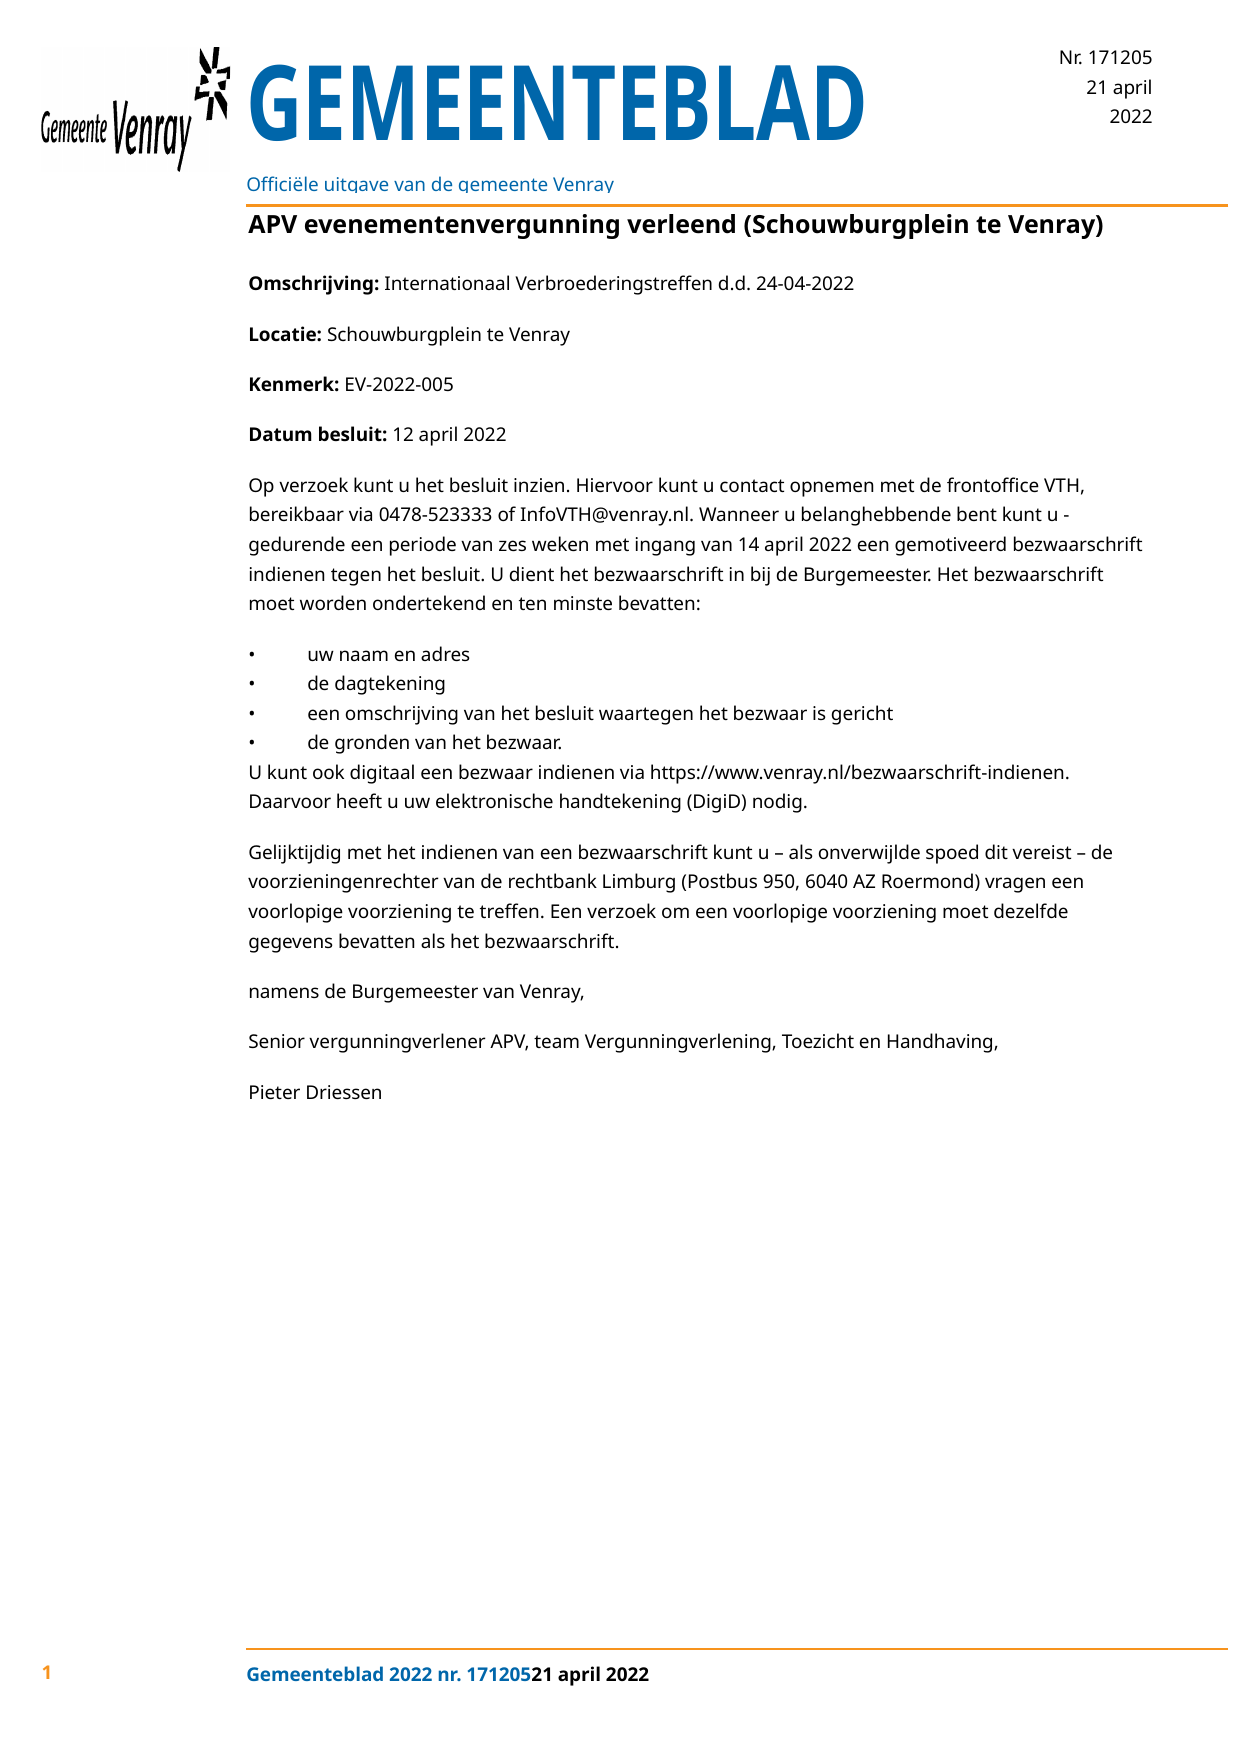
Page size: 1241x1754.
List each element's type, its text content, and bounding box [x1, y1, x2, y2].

text Senior vergunningverlener APV, team Vergunningverlening, Toezicht en Handhaving, [248, 1029, 1152, 1054]
text Omschrijving: Internationaal Verbroederingstreffen d.d. 24-04-2022 [248, 270, 1152, 296]
text Gelijktijdig met het indienen van een bezwaarschrift kunt u – als onverwijlde spoed dit vereist – de voorzieningenrechter van de rechtbank Limburg (Postbus 950, 6040 AZ Roermond) vragen een voorlopige voorziening te treffen. Een verzoek om een voorlopige voorziening moet dezelfde gegevens bevatten als het bezwaarschrift. [248, 839, 1152, 953]
text Locatie: Schouwburgplein te Venray [248, 321, 1152, 346]
text U kunt ook digitaal een bezwaar indienen via https://www.venray.nl/bezwaarschrift-indienen. Daarvoor heeft u uw elektronische handtekening (DigiD) nodig. [248, 759, 1152, 814]
list een omschrijving van het besluit waartegen het bezwaar is gericht [248, 700, 1152, 726]
list de gronden van het bezwaar. [248, 729, 1152, 755]
list uw naam en adres [248, 641, 1152, 666]
list de dagtekening [248, 670, 1152, 696]
text Kenmerk: EV-2022-005 [248, 371, 1152, 397]
text Datum besluit: 12 april 2022 [248, 422, 1152, 447]
text Op verzoek kunt u het besluit inzien. Hiervoor kunt u contact opnemen met de frontoffice VTH, bereikbaar via 0478-523333 of InfoVTH@venray.nl. Wanneer u belanghebbende bent kunt u - gedurende een periode van zes weken met ingang van 14 april 2022 een gemotiveerd bezwaarschrift indienen tegen het besluit. U dient het bezwaarschrift in bij de Burgemeester. Het bezwaarschrift moet worden ondertekend en ten minste bevatten: [248, 472, 1152, 616]
text APV evenementenvergunning verleend (Schouwburgplein te Venray) [248, 207, 1152, 241]
text namens de Burgemeester van Venray, [248, 978, 1152, 1004]
picture [41, 47, 231, 172]
text Pieter Driessen [248, 1079, 1152, 1105]
